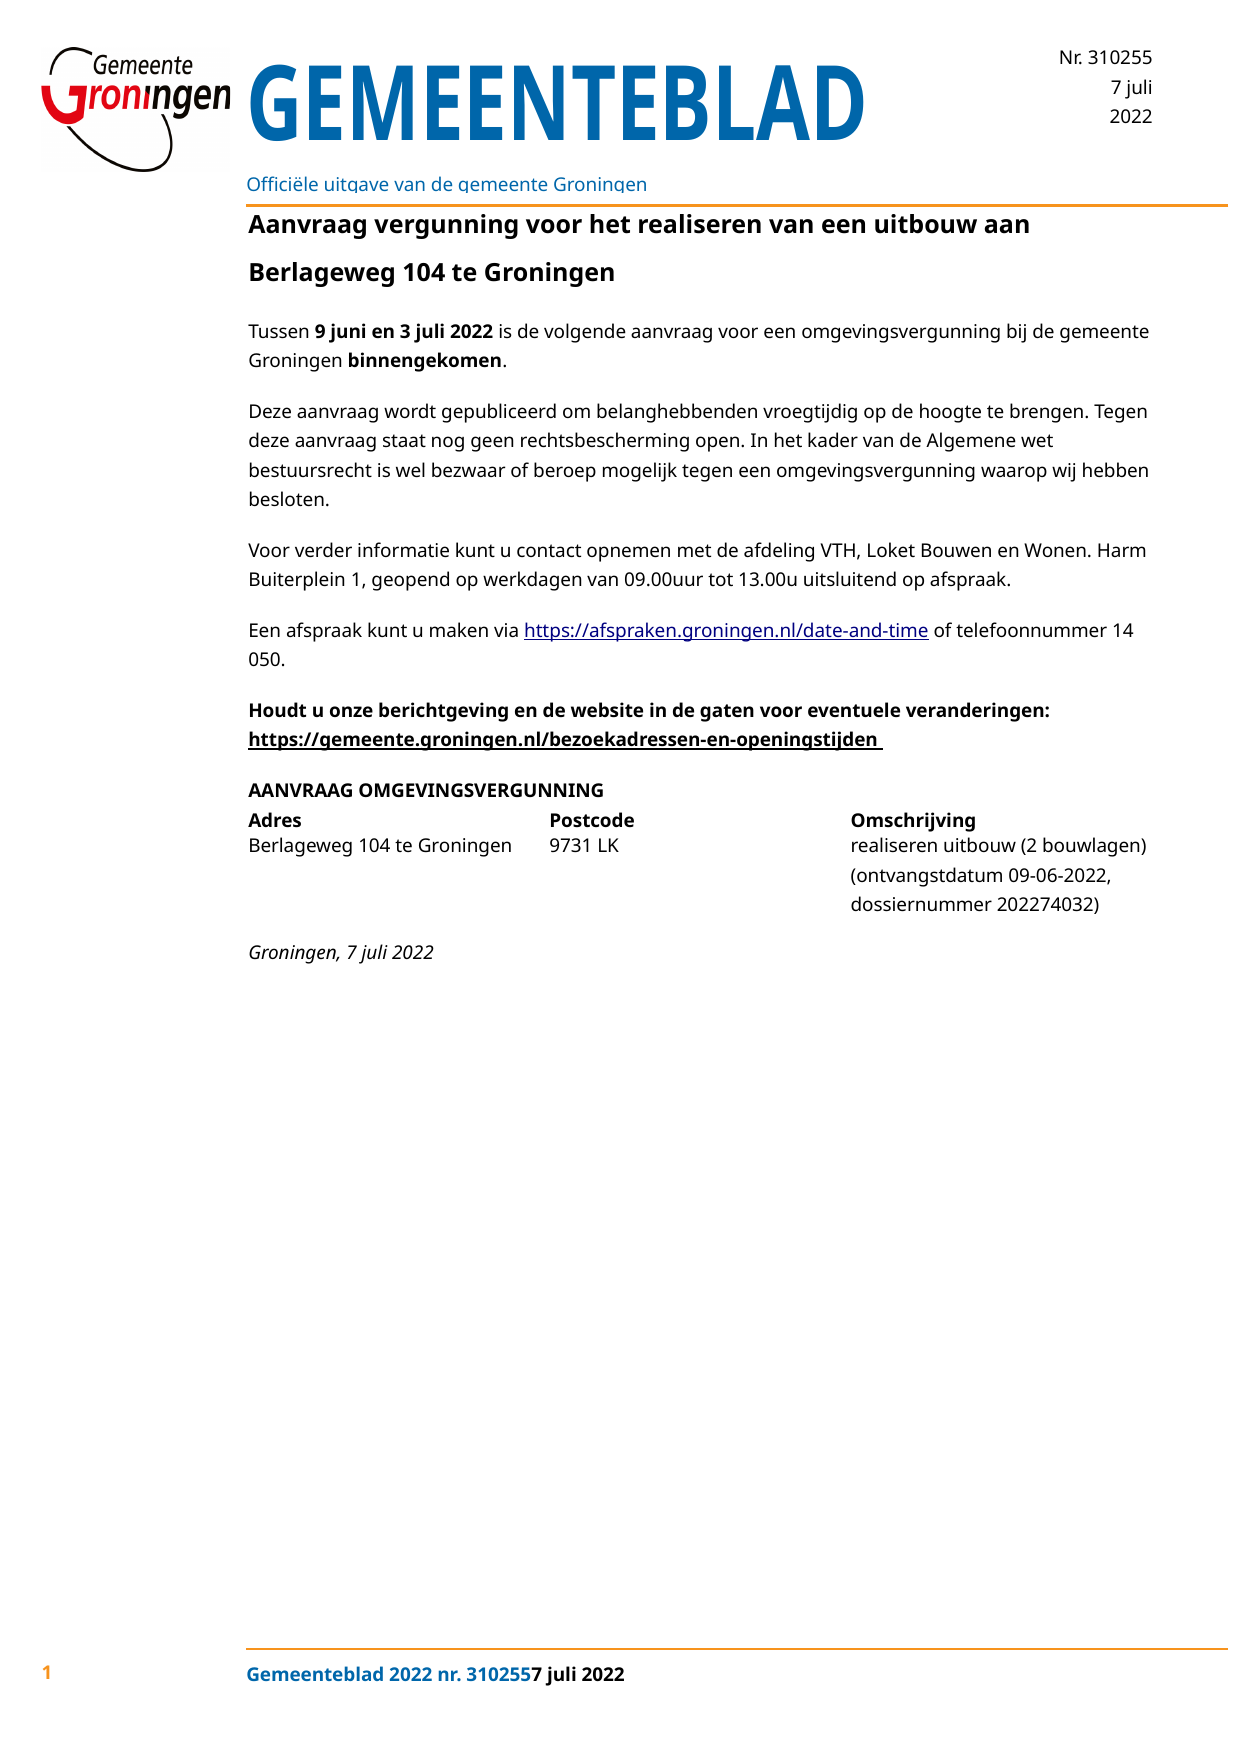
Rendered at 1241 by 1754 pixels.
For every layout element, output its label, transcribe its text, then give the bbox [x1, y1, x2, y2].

table_cell 9731 LK [549, 833, 850, 917]
text Deze aanvraag wordt gepubliceerd om belanghebbenden vroegtijdig op de hoogte te brengen. Tegen deze aanvraag staat nog geen rechtsbescherming open. In het kader van de Algemene wet bestuursrecht is wel bezwaar of beroep mogelijk tegen een omgevingsvergunning waarop wij hebben besloten. [248, 398, 1152, 512]
text Een afspraak kunt u maken via https://afspraken.groningen.nl/date-and-time of telefoonnummer 14 050. [248, 617, 1152, 672]
table_cell realiseren uitbouw (2 bouwlagen) (ontvangstdatum 09-06-2022, dossiernummer 202274032) [850, 833, 1152, 917]
table_header Adres [248, 807, 549, 832]
picture [41, 47, 231, 172]
table_header Postcode [549, 807, 850, 832]
text Voor verder informatie kunt u contact opnemen met de afdeling VTH, Loket Bouwen en Wonen. Harm Buiterplein 1, geopend op werkdagen van 09.00uur tot 13.00u uitsluitend op afspraak. [248, 537, 1152, 592]
text Houdt u onze berichtgeving en de website in de gaten voor eventuele veranderingen: https://gemeente.groningen.nl/bezoekadressen-en-openingstijden [248, 697, 1152, 752]
text Tussen 9 juni en 3 juli 2022 is de volgende aanvraag voor een omgevingsvergunning bij de gemeente Groningen binnengekomen. [248, 318, 1152, 373]
text Groningen, 7 juli 2022 [248, 939, 1152, 964]
text AANVRAAG OMGEVINGSVERGUNNING [248, 777, 1152, 803]
text Aanvraag vergunning voor het realiseren van een uitbouw aan Berlageweg 104 te Groningen [248, 207, 1152, 288]
table_header Omschrijving [850, 807, 1152, 832]
table_cell Berlageweg 104 te Groningen [248, 833, 549, 917]
